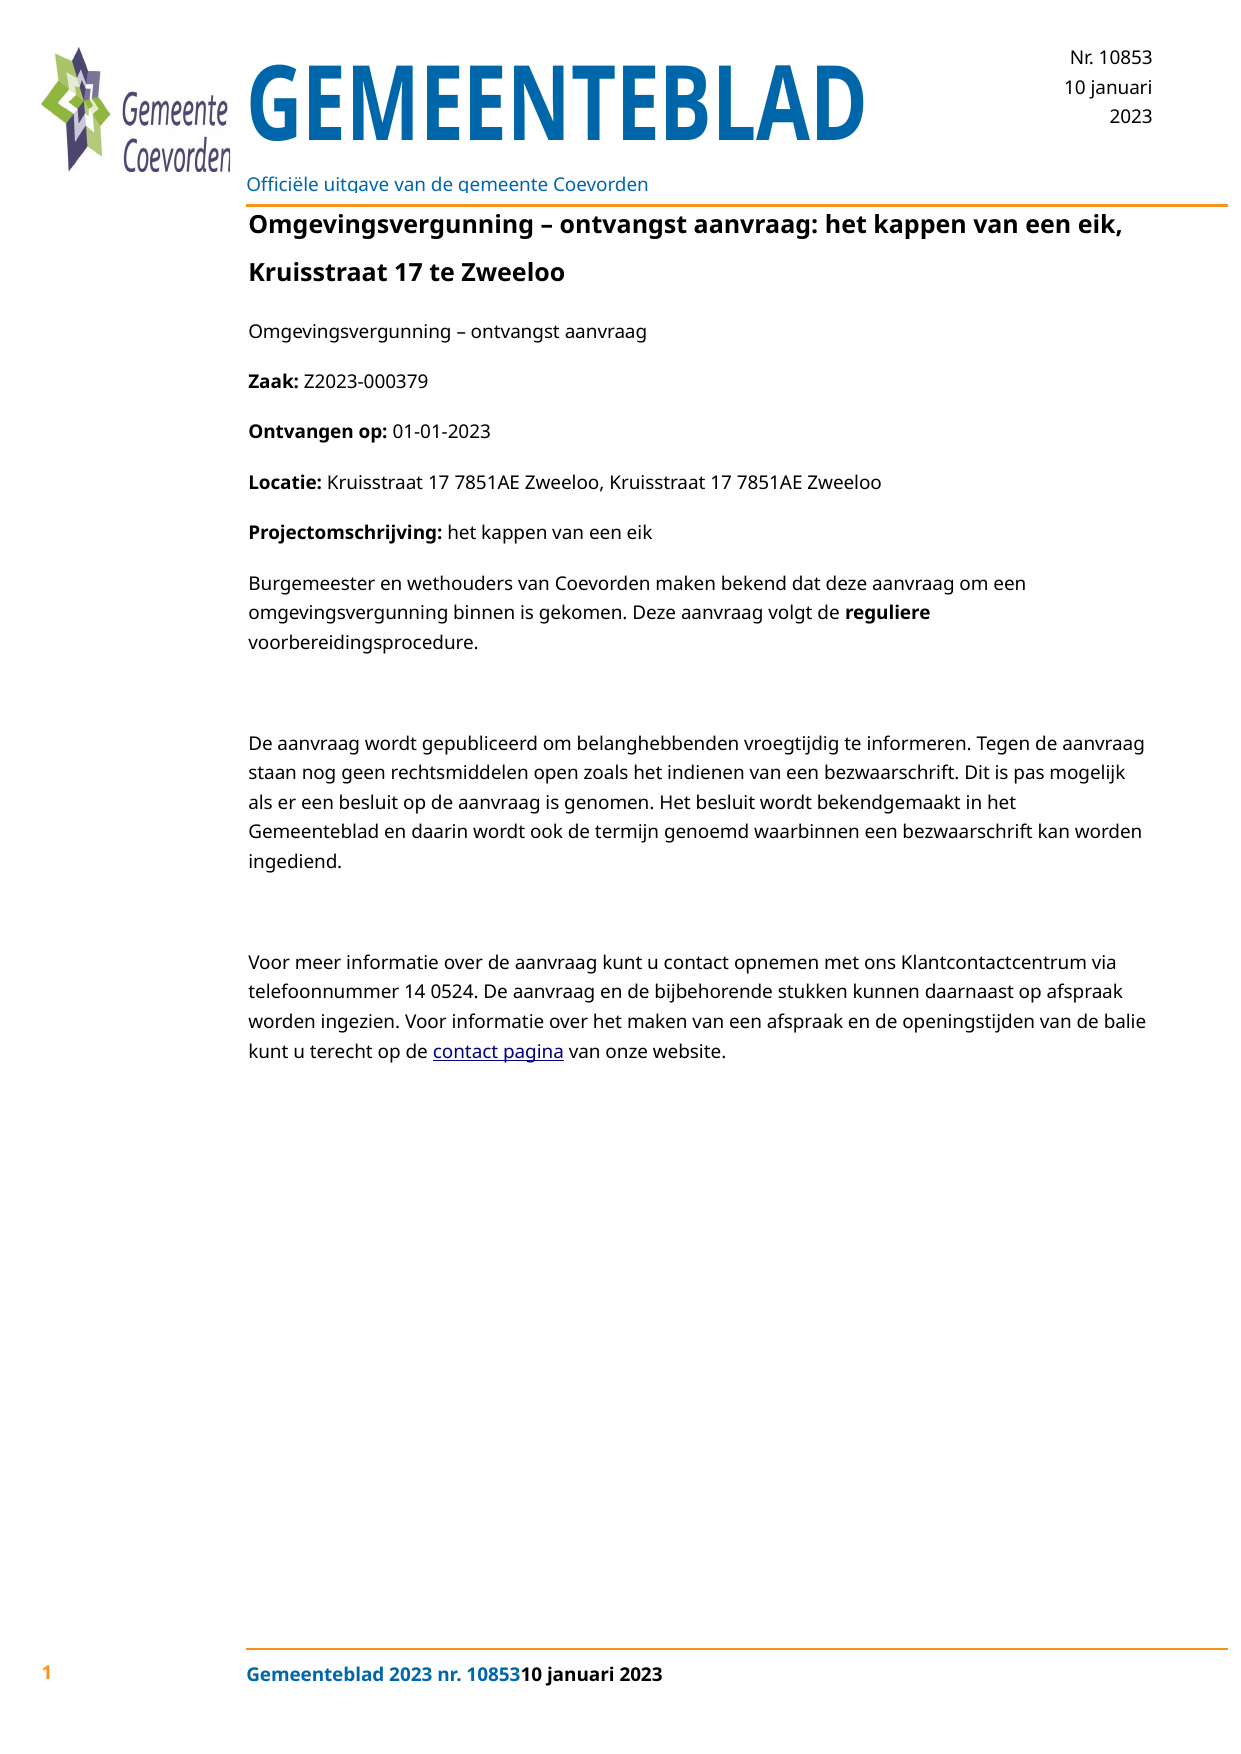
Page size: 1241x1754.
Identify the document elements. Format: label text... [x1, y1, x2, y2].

text Burgemeester en wethouders van Coevorden maken bekend dat deze aanvraag om een omgevingsvergunning binnen is gekomen. Deze aanvraag volgt de reguliere voorbereidingsprocedure. [248, 570, 1152, 655]
text De aanvraag wordt gepubliceerd om belanghebbenden vroegtijdig te informeren. Tegen de aanvraag staan nog geen rechtsmiddelen open zoals het indienen van een bezwaarschrift. Dit is pas mogelijk als er een besluit op de aanvraag is genomen. Het besluit wordt bekendgemaakt in het Gemeenteblad en daarin wordt ook de termijn genoemd waarbinnen een bezwaarschrift kan worden ingediend. [248, 730, 1152, 874]
text Omgevingsvergunning – ontvangst aanvraag: het kappen van een eik, Kruisstraat 17 te Zweeloo [248, 207, 1152, 288]
picture [41, 47, 231, 172]
text Locatie: Kruisstraat 17 7851AE Zweeloo, Kruisstraat 17 7851AE Zweeloo [248, 469, 1152, 495]
text Projectomschrijving: het kappen van een eik [248, 519, 1152, 545]
text Zaak: Z2023-000379 [248, 368, 1152, 394]
text Ontvangen op: 01-01-2023 [248, 419, 1152, 444]
text Voor meer informatie over de aanvraag kunt u contact opnemen met ons Klantcontactcentrum via telefoonnummer 14 0524. De aanvraag en de bijbehorende stukken kunnen daarnaast op afspraak worden ingezien. Voor informatie over het maken van een afspraak en de openingstijden van de balie kunt u terecht op de contact pagina van onze website. [248, 949, 1152, 1064]
text Omgevingsvergunning – ontvangst aanvraag [248, 318, 1152, 344]
